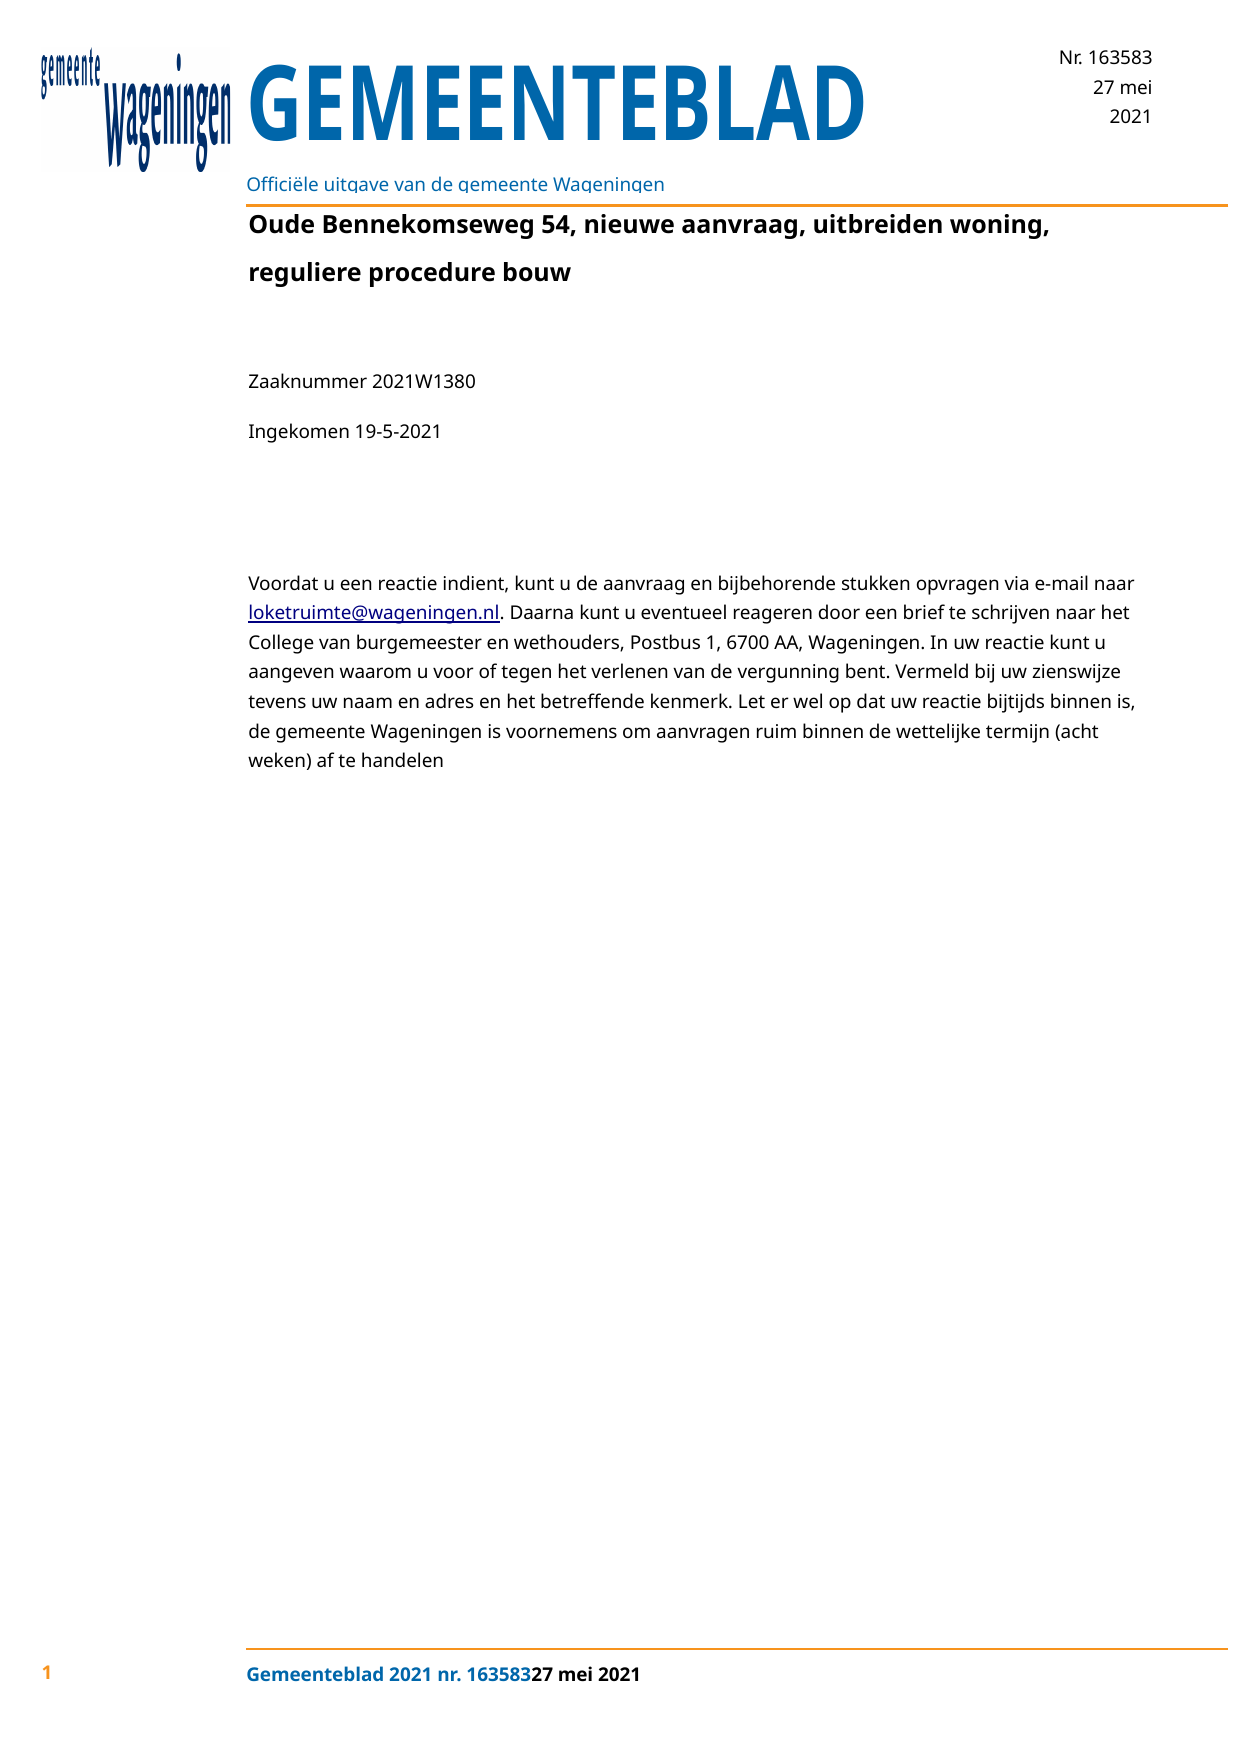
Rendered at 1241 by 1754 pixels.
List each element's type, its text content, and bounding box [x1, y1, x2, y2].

text Ingekomen 19-5-2021 [248, 419, 1152, 444]
text Zaaknummer 2021W1380 [248, 368, 1152, 394]
picture [41, 47, 231, 172]
text Oude Bennekomseweg 54, nieuwe aanvraag, uitbreiden woning, reguliere procedure bouw [248, 207, 1152, 288]
text Voordat u een reactie indient, kunt u de aanvraag en bijbehorende stukken opvragen via e-mail naar loketruimte@wageningen.nl. Daarna kunt u eventueel reageren door een brief te schrijven naar het College van burgemeester en wethouders, Postbus 1, 6700 AA, Wageningen. In uw reactie kunt u aangeven waarom u voor of tegen het verlenen van de vergunning bent. Vermeld bij uw zienswijze tevens uw naam en adres en het betreffende kenmerk. Let er wel op dat uw reactie bijtijds binnen is, de gemeente Wageningen is voornemens om aanvragen ruim binnen de wettelijke termijn (acht weken) af te handelen [248, 570, 1152, 773]
